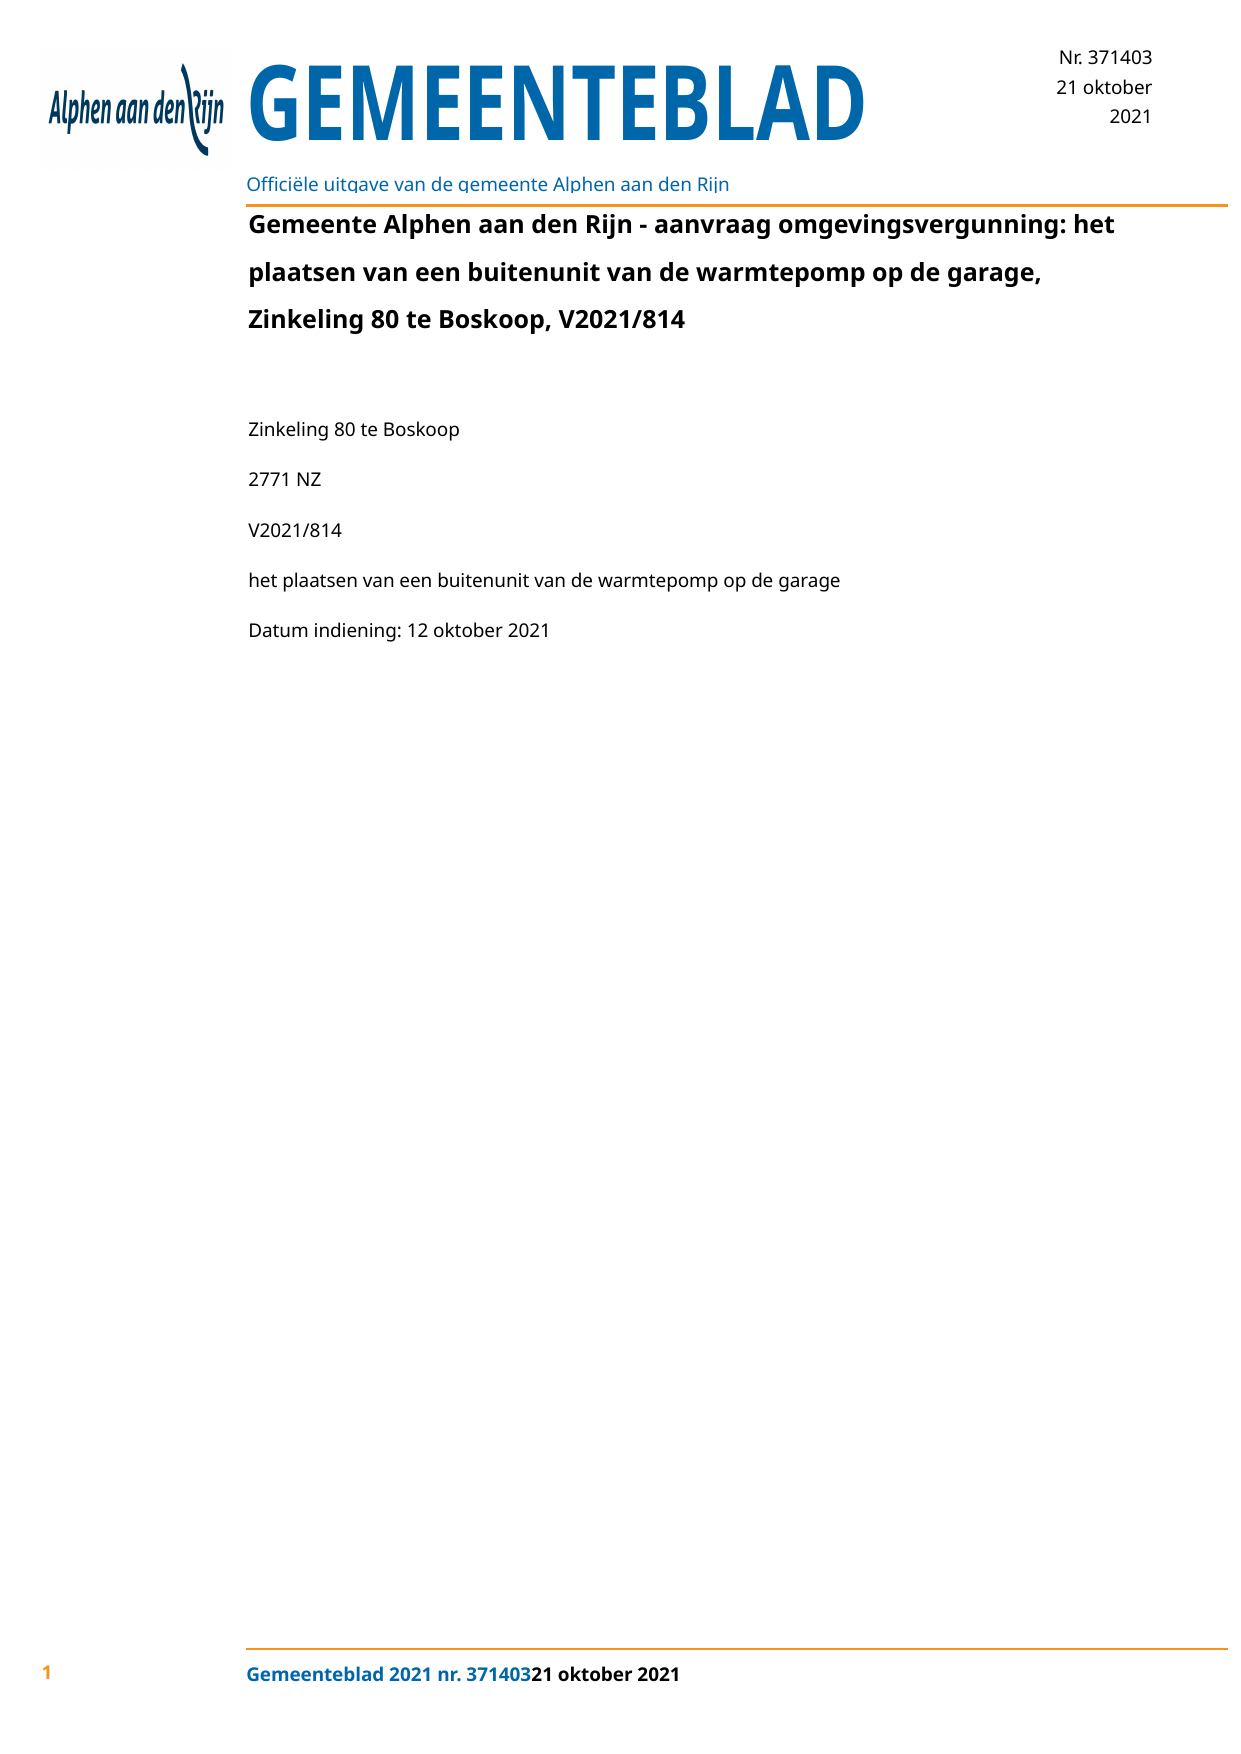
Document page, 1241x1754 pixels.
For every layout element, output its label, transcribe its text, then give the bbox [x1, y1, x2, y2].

text V2021/814 [248, 517, 1152, 542]
text Datum indiening: 12 oktober 2021 [248, 618, 1152, 643]
text Zinkeling 80 te Boskoop [248, 416, 1152, 442]
text 2771 NZ [248, 466, 1152, 492]
picture [41, 47, 231, 172]
text het plaatsen van een buitenunit van de warmtepomp op de garage [248, 567, 1152, 593]
text Gemeente Alphen aan den Rijn - aanvraag omgevingsvergunning: het plaatsen van een buitenunit van de warmtepomp op de garage, Zinkeling 80 te Boskoop, V2021/814 [248, 207, 1152, 336]
